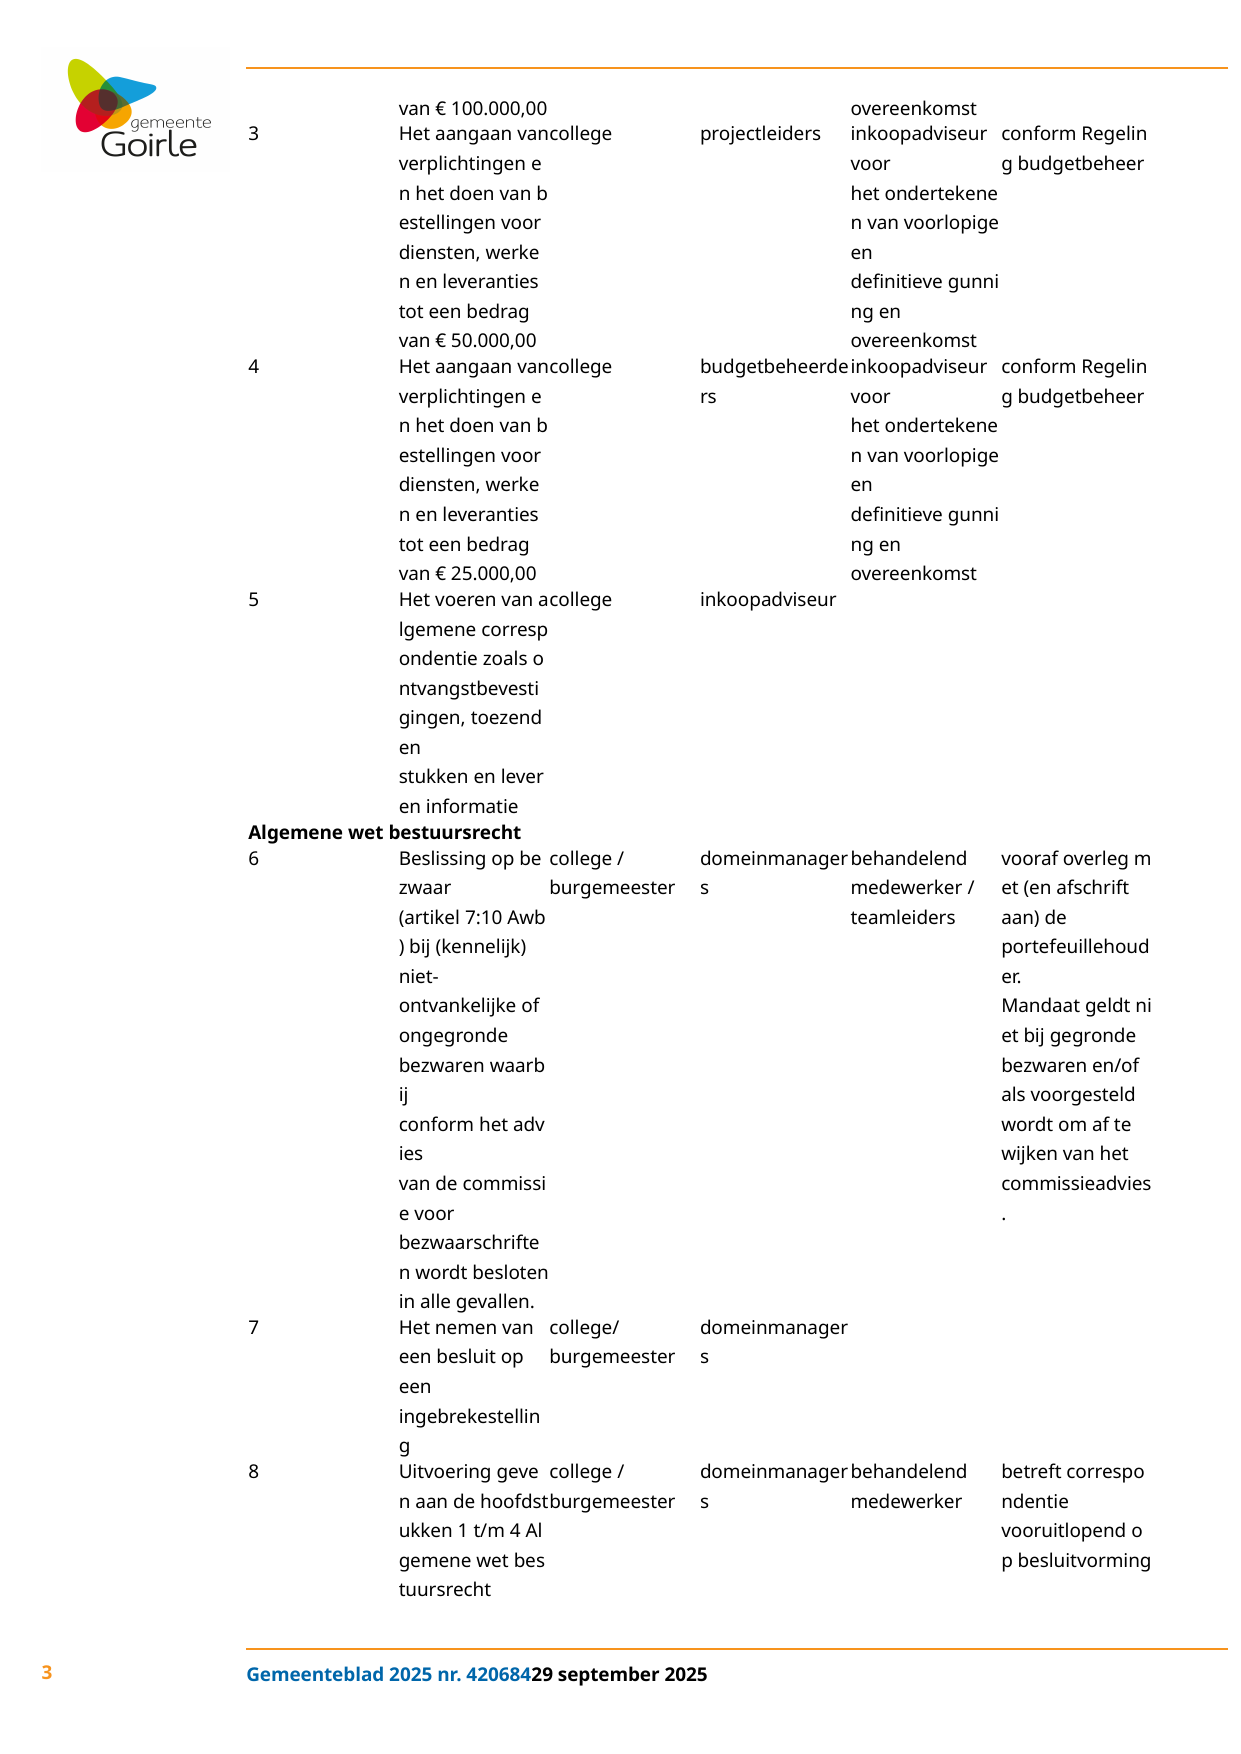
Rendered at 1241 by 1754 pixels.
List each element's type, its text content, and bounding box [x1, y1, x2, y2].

table_cell 7 [248, 1314, 398, 1458]
table_cell [1001, 95, 1152, 121]
table_cell 3 [248, 121, 398, 353]
table_cell [1001, 1314, 1152, 1458]
table_cell college / burgemeester [549, 1458, 700, 1602]
table_cell behandelend medewerker [850, 1458, 1001, 1602]
table_cell inkoopadviseur [700, 586, 850, 819]
table_cell college [549, 586, 700, 819]
table_cell [700, 95, 850, 121]
table_cell behandelend medewerker / teamleiders [850, 845, 1001, 1314]
table_cell [850, 586, 1001, 819]
table_cell Uitvoering geven aan de hoofdstukken 1 t/m 4 Algemene wet bestuursrecht [399, 1458, 549, 1602]
table_cell Het voeren van algemene correspondentie zoals ontvangstbevestigingen, toezenden stukken en leveren informatie [399, 586, 549, 819]
table_cell Beslissing op bezwaar (artikel 7:10 Awb) bij (kennelijk) niet-ontvankelijke of ongegronde bezwaren waarbij conform het advies van de commissie voor bezwaarschriften wordt besloten in alle gevallen. [399, 845, 549, 1314]
table_cell vooraf overleg met (en afschrift aan) de portefeuillehouder. Mandaat geldt niet bij gegronde bezwaren en/of als voorgesteld wordt om af te wijken van het commissieadvies. [1001, 845, 1152, 1314]
table_cell conform Regeling budgetbeheer [1001, 121, 1152, 353]
table_cell college/ burgemeester [549, 1314, 700, 1458]
table_cell domeinmanagers [700, 1314, 850, 1458]
table_cell conform Regeling budgetbeheer [1001, 353, 1152, 586]
table_cell [850, 1314, 1001, 1458]
table_cell budgetbeheerders [700, 353, 850, 586]
table_cell Het aangaan van verplichtingen en het doen van bestellingen voor diensten, werken en leveranties tot een bedrag van € 25.000,00 [399, 353, 549, 586]
table_cell projectleiders [700, 121, 850, 353]
picture [41, 47, 231, 172]
table_cell college [549, 353, 700, 586]
table_cell [549, 95, 700, 121]
table_cell 8 [248, 1458, 398, 1602]
table_cell inkoopadviseur voor het ondertekenen van voorlopige en definitieve gunning en overeenkomst [850, 353, 1001, 586]
table_cell van € 100.000,00 [399, 95, 549, 121]
table_cell Het aangaan van verplichtingen en het doen van bestellingen voor diensten, werken en leveranties tot een bedrag van € 50.000,00 [399, 121, 549, 353]
table_cell [248, 95, 398, 121]
table_cell college [549, 121, 700, 353]
table_cell 5 [248, 586, 398, 819]
table_cell Het nemen van een besluit op een ingebrekestelling [399, 1314, 549, 1458]
table_cell domeinmanagers [700, 1458, 850, 1602]
table_cell inkoopadviseur voor het ondertekenen van voorlopige en definitieve gunning en overeenkomst [850, 121, 1001, 353]
table_cell domeinmanagers [700, 845, 850, 1314]
table_cell betreft correspondentie vooruitlopend op besluitvorming [1001, 1458, 1152, 1602]
table_cell Algemene wet bestuursrecht [248, 819, 1152, 845]
table_cell college / burgemeester [549, 845, 700, 1314]
table_cell [1001, 586, 1152, 819]
table_cell 4 [248, 353, 398, 586]
table_cell overeenkomst [850, 95, 1001, 121]
table_cell 6 [248, 845, 398, 1314]
